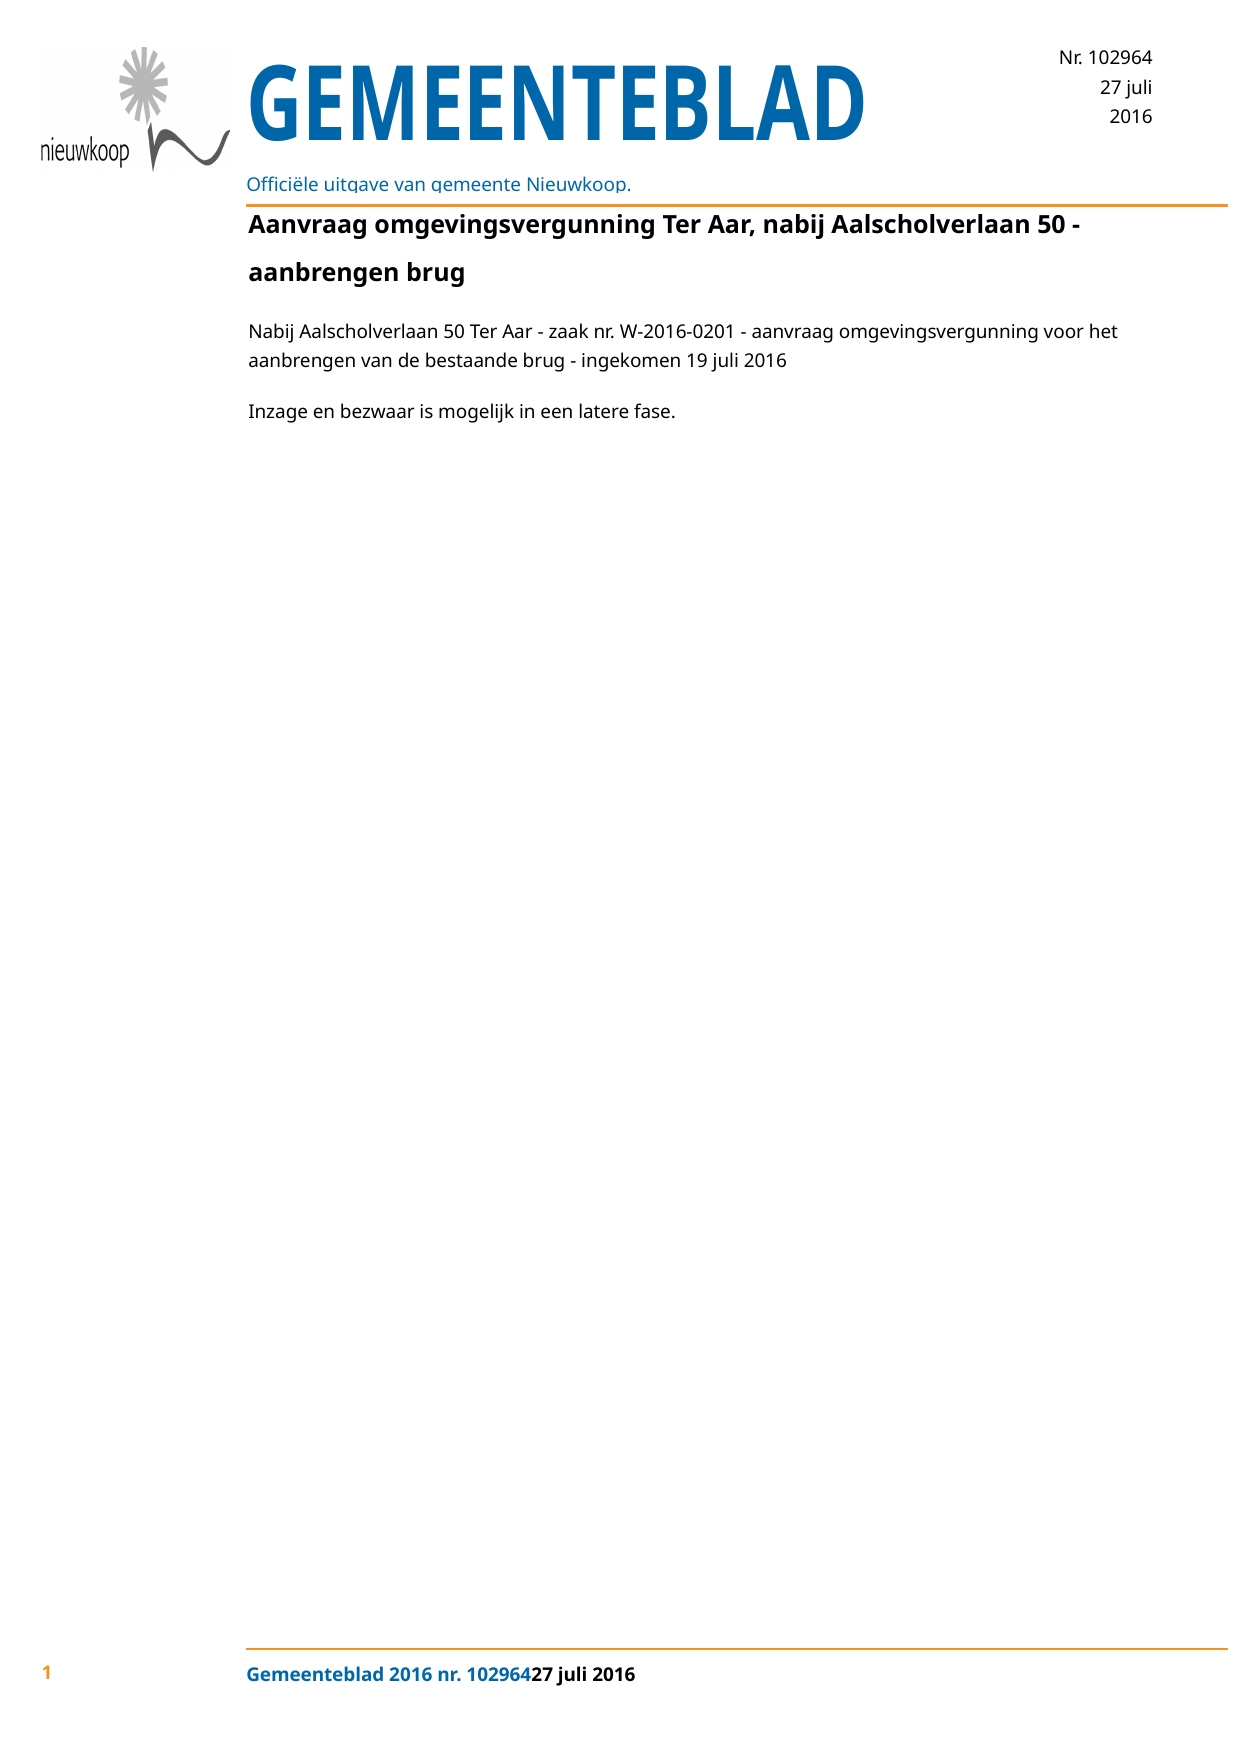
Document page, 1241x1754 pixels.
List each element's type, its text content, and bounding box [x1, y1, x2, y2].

text Inzage en bezwaar is mogelijk in een latere fase. [248, 398, 1152, 424]
text Aanvraag omgevingsvergunning Ter Aar, nabij Aalscholverlaan 50 - aanbrengen brug [248, 207, 1152, 288]
picture [41, 47, 231, 172]
text Nabij Aalscholverlaan 50 Ter Aar - zaak nr. W-2016-0201 - aanvraag omgevingsvergunning voor het aanbrengen van de bestaande brug - ingekomen 19 juli 2016 [248, 318, 1152, 373]
